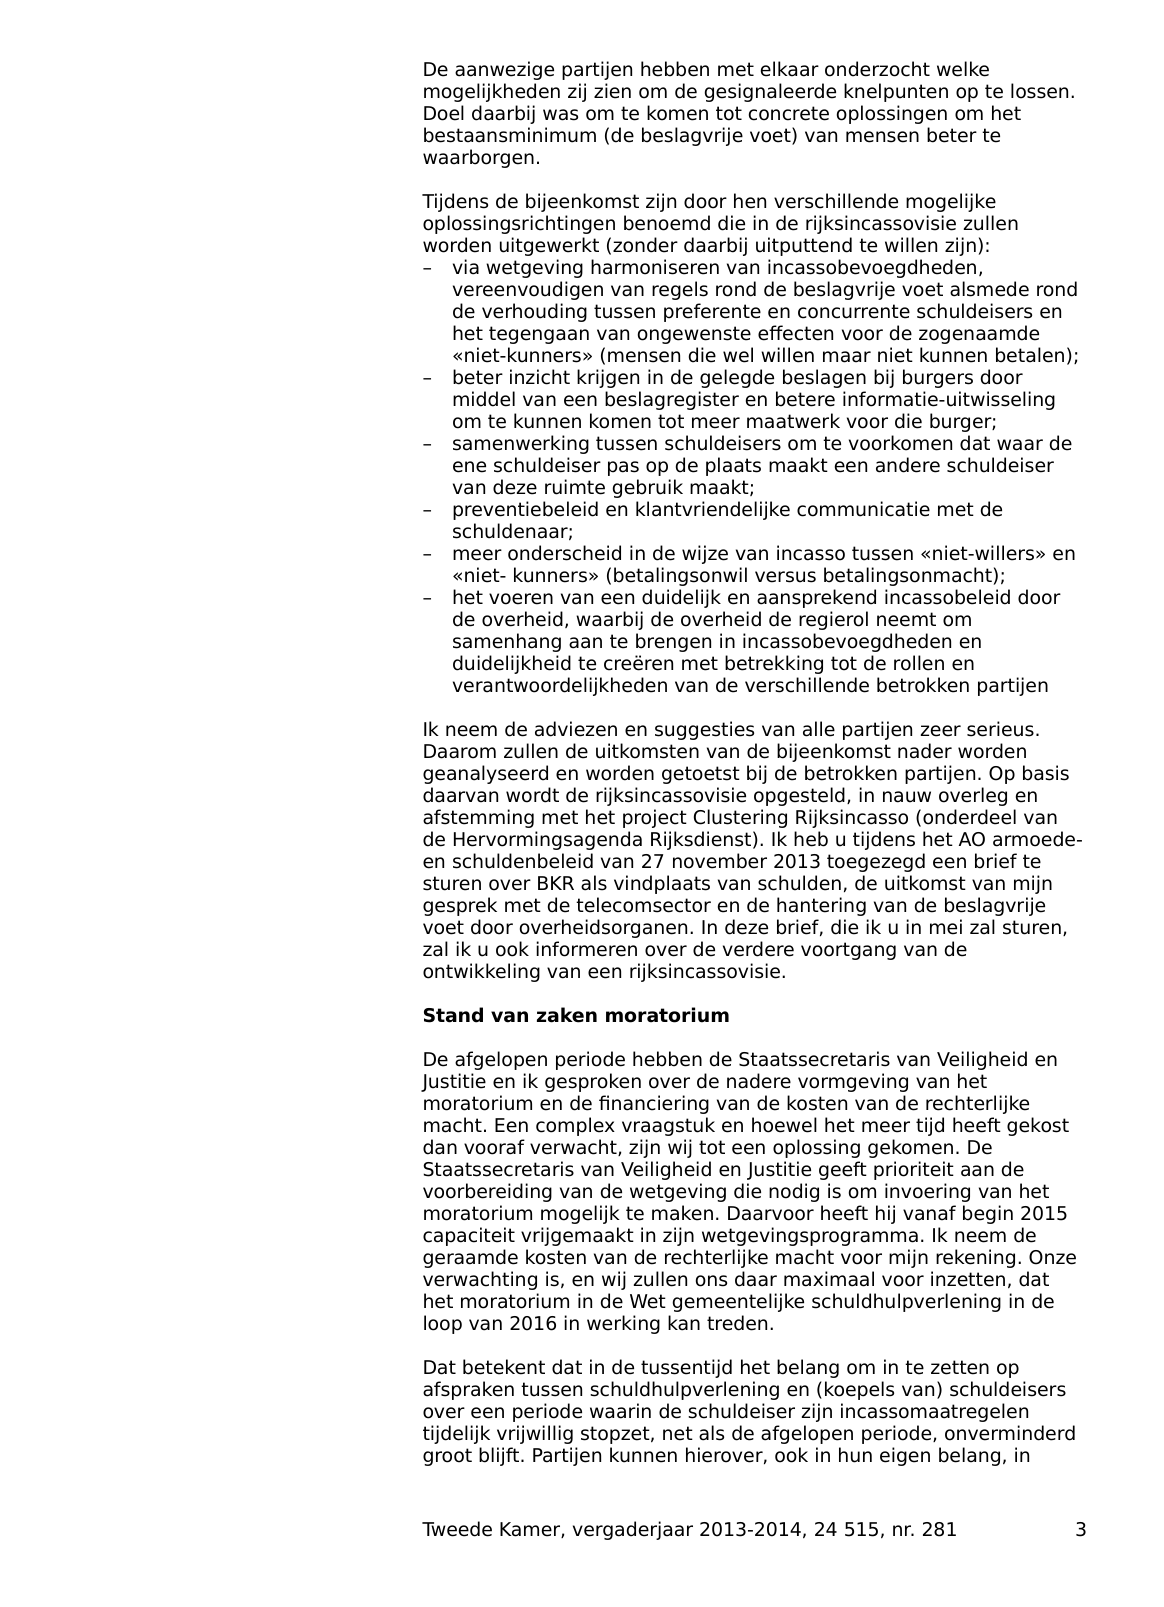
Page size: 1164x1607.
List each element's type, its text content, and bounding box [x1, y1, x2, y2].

text De afgelopen periode hebben de Staatssecretaris van Veiligheid en Justitie en ik gesproken over de nadere vormgeving van het moratorium en de financiering van de kosten van de rechterlijke macht. Een complex vraagstuk en hoewel het meer tijd heeft gekost dan vooraf verwacht, zijn wij tot een oplossing gekomen. De Staatssecretaris van Veiligheid en Justitie geeft prioriteit aan de voorbereiding van de wetgeving die nodig is om invoering van het moratorium mogelijk te maken. Daarvoor heeft hij vanaf begin 2015 capaciteit vrijgemaakt in zijn wetgevingsprogramma. Ik neem de geraamde kosten van de rechterlijke macht voor mijn rekening. Onze verwachting is, en wij zullen ons daar maximaal voor inzetten, dat het moratorium in de Wet gemeentelijke schuldhulpverlening in de loop van 2016 in werking kan treden. [422, 1049, 1087, 1335]
text Ik neem de adviezen en suggesties van alle partijen zeer serieus. Daarom zullen de uitkomsten van de bijeenkomst nader worden geanalyseerd en worden getoetst bij de betrokken partijen. Op basis daarvan wordt de rijksincassovisie opgesteld, in nauw overleg en afstemming met het project Clustering Rijksincasso (onderdeel van de Hervormingsagenda Rijksdienst). Ik heb u tijdens het AO armoede- en schuldenbeleid van 27 november 2013 toegezegd een brief te sturen over BKR als vindplaats van schulden, de uitkomst van mijn gesprek met de telecomsector en de hantering van de beslagvrije voet door overheidsorganen. In deze brief, die ik u in mei zal sturen, zal ik u ook informeren over de verdere voortgang van de ontwikkeling van een rijksincassovisie. [422, 719, 1087, 983]
text – via wetgeving harmoniseren van incassobevoegdheden, vereenvoudigen van regels rond de beslagvrije voet alsmede rond de verhouding tussen preferente en concurrente schuldeisers en het tegengaan van ongewenste effecten voor de zogenaamde «niet-kunners» (mensen die wel willen maar niet kunnen betalen); [422, 257, 1087, 367]
text Dat betekent dat in de tussentijd het belang om in te zetten op afspraken tussen schuldhulpverlening en (koepels van) schuldeisers over een periode waarin de schuldeiser zijn incassomaatregelen tijdelijk vrijwillig stopzet, net als de afgelopen periode, onverminderd groot blijft. Partijen kunnen hierover, ook in hun eigen belang, in [422, 1357, 1087, 1467]
subtitle Stand van zaken moratorium [422, 1005, 1087, 1027]
text – beter inzicht krijgen in de gelegde beslagen bij burgers door middel van een beslagregister en betere informatie-uitwisseling om te kunnen komen tot meer maatwerk voor die burger; [422, 367, 1087, 433]
text De aanwezige partijen hebben met elkaar onderzocht welke mogelijkheden zij zien om de gesignaleerde knelpunten op te lossen. Doel daarbij was om te komen tot concrete oplossingen om het bestaansminimum (de beslagvrije voet) van mensen beter te waarborgen. [422, 59, 1087, 169]
text – preventiebeleid en klantvriendelijke communicatie met de schuldenaar; [422, 499, 1087, 543]
text – meer onderscheid in de wijze van incasso tussen «niet-willers» en «niet- kunners» (betalingsonwil versus betalingsonmacht); [422, 543, 1087, 587]
text – samenwerking tussen schuldeisers om te voorkomen dat waar de ene schuldeiser pas op de plaats maakt een andere schuldeiser van deze ruimte gebruik maakt; [422, 433, 1087, 499]
text Tijdens de bijeenkomst zijn door hen verschillende mogelijke oplossingsrichtingen benoemd die in de rijksincassovisie zullen worden uitgewerkt (zonder daarbij uitputtend te willen zijn): [422, 191, 1087, 257]
text – het voeren van een duidelijk en aansprekend incassobeleid door de overheid, waarbij de overheid de regierol neemt om samenhang aan te brengen in incassobevoegdheden en duidelijkheid te creëren met betrekking tot de rollen en verantwoordelijkheden van de verschillende betrokken partijen [422, 587, 1087, 697]
